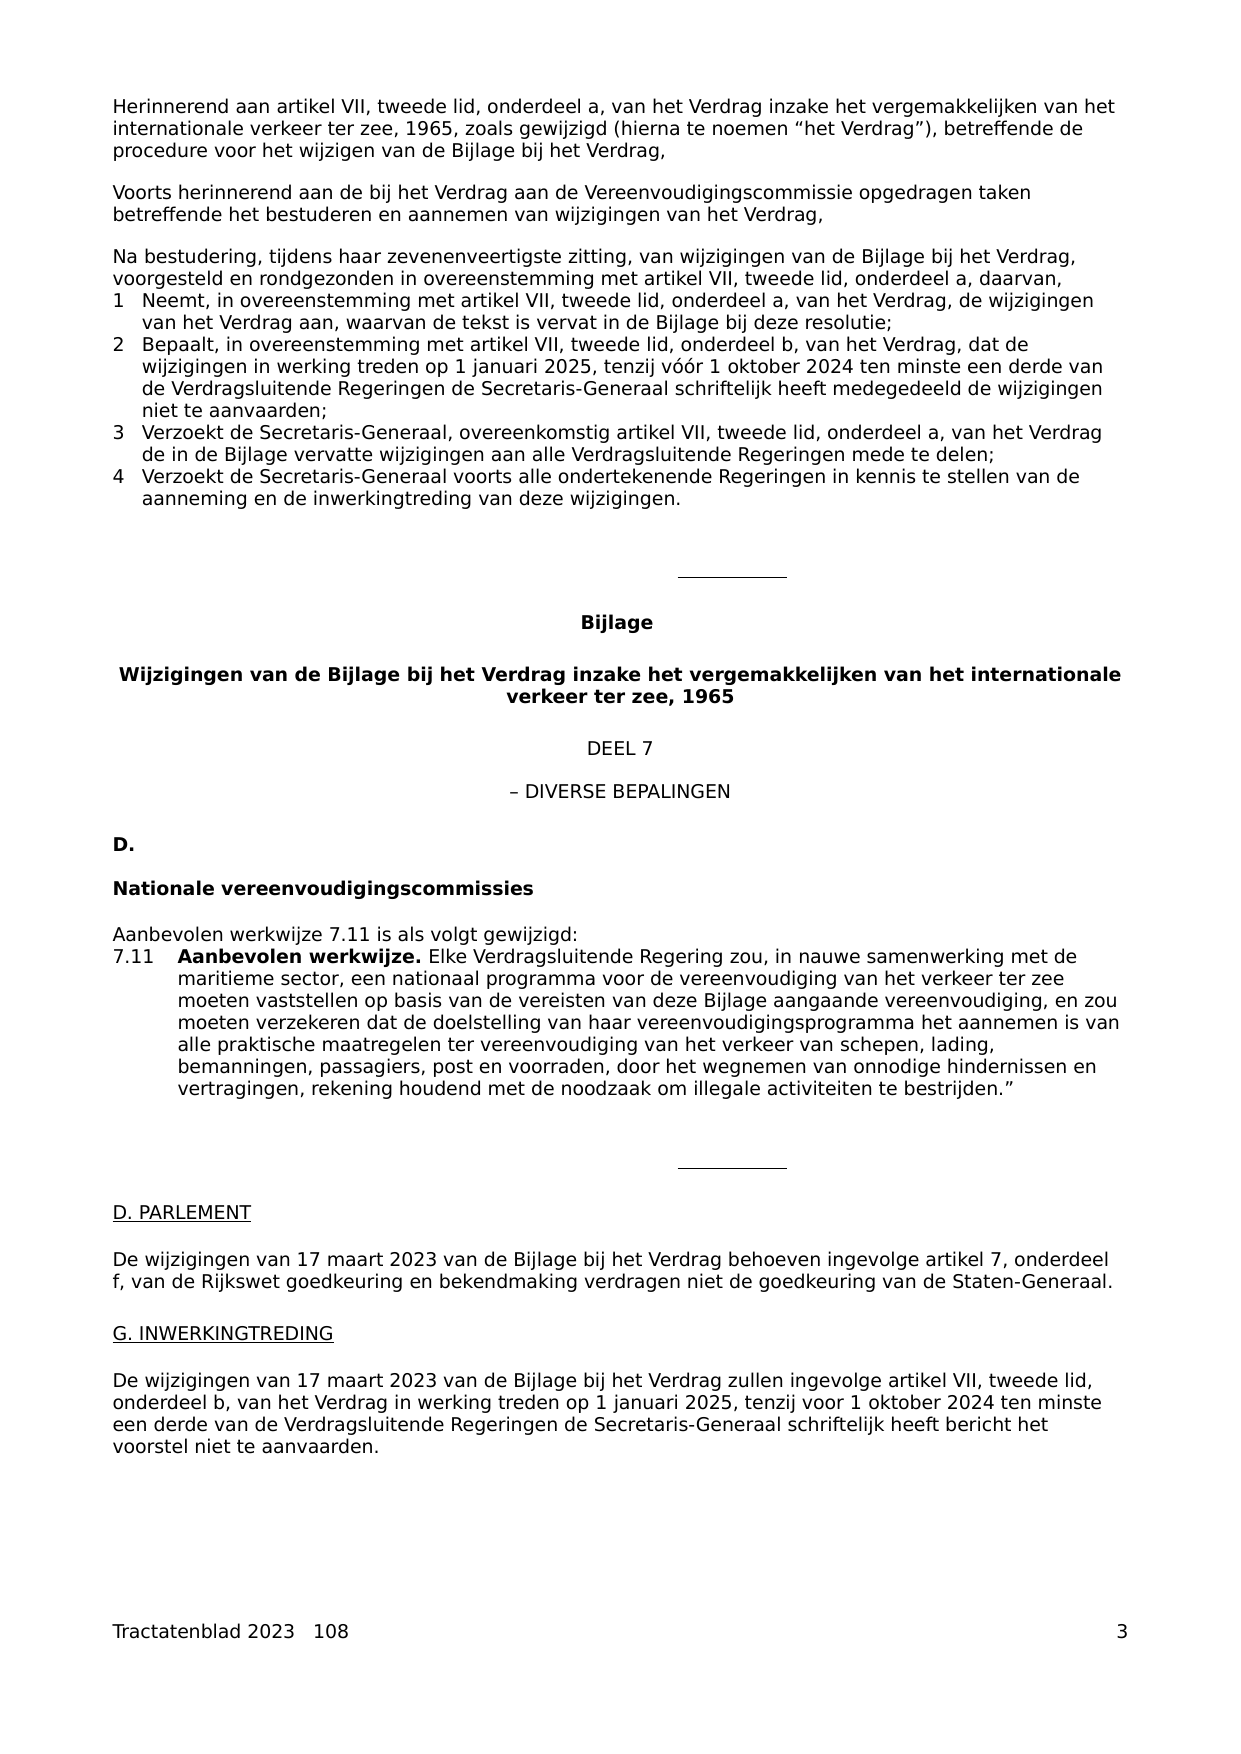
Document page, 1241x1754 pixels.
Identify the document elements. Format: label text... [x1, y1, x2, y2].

subtitle Bijlage [112, 612, 1128, 633]
text 2 Bepaalt, in overeenstemming met artikel VII, tweede lid, onderdeel b, van het Verdrag, dat de wijzigingen in werking treden op 1 januari 2025, tenzij vóór 1 oktober 2024 ten minste een derde van de Verdragsluitende Regeringen de Secretaris-Generaal schriftelijk heeft medegedeeld de wijzigingen niet te aanvaarden; [112, 334, 1128, 422]
text 1 Neemt, in overeenstemming met artikel VII, tweede lid, onderdeel a, van het Verdrag, de wijzigingen van het Verdrag aan, waarvan de tekst is vervat in de Bijlage bij deze resolutie; [112, 290, 1128, 334]
text Herinnerend aan artikel VII, tweede lid, onderdeel a, van het Verdrag inzake het vergemakkelijken van het internationale verkeer ter zee, 1965, zoals gewijzigd (hierna te noemen “het Verdrag”), betreffende de procedure voor het wijzigen van de Bijlage bij het Verdrag, [112, 96, 1128, 162]
text De wijzigingen van 17 maart 2023 van de Bijlage bij het Verdrag behoeven ingevolge artikel 7, onderdeel f, van de Rijkswet goedkeuring en bekendmaking verdragen niet de goedkeuring van de Staten-Generaal. [112, 1249, 1128, 1293]
subtitle D. PARLEMENT [112, 1202, 1128, 1224]
text Na bestudering, tijdens haar zevenenveertigste zitting, van wijzigingen van de Bijlage bij het Verdrag, voorgesteld en rondgezonden in overeenstemming met artikel VII, tweede lid, onderdeel a, daarvan, [112, 246, 1128, 290]
subtitle D. Nationale vereenvoudigingscommissies [112, 833, 1128, 899]
text 7.11 Aanbevolen werkwijze. Elke Verdragsluitende Regering zou, in nauwe samenwerking met de maritieme sector, een nationaal programma voor de vereenvoudiging van het verkeer ter zee moeten vaststellen op basis van de vereisten van deze Bijlage aangaande vereenvoudiging, en zou moeten verzekeren dat de doelstelling van haar vereenvoudigingsprogramma het aannemen is van alle praktische maatregelen ter vereenvoudiging van het verkeer van schepen, lading, bemanningen, passagiers, post en voorraden, door het wegnemen van onnodige hindernissen en vertragingen, rekening houdend met de noodzaak om illegale activiteiten te bestrijden.” [112, 946, 1128, 1100]
text De wijzigingen van 17 maart 2023 van de Bijlage bij het Verdrag zullen ingevolge artikel VII, tweede lid, onderdeel b, van het Verdrag in werking treden op 1 januari 2025, tenzij voor 1 oktober 2024 ten minste een derde van de Verdragsluitende Regeringen de Secretaris-Generaal schriftelijk heeft bericht het voorstel niet te aanvaarden. [112, 1370, 1128, 1458]
text Voorts herinnerend aan de bij het Verdrag aan de Vereenvoudigingscommissie opgedragen taken betreffende het bestuderen en aannemen van wijzigingen van het Verdrag, [112, 182, 1128, 226]
subtitle G. INWERKINGTREDING [112, 1323, 1128, 1345]
subtitle DEEL 7 – DIVERSE BEPALINGEN [112, 737, 1128, 803]
subtitle Wijzigingen van de Bijlage bij het Verdrag inzake het vergemakkelijken van het internationale verkeer ter zee, 1965 [112, 663, 1128, 707]
text 4 Verzoekt de Secretaris-Generaal voorts alle ondertekenende Regeringen in kennis te stellen van de aanneming en de inwerkingtreding van deze wijzigingen. [112, 466, 1128, 509]
text Aanbevolen werkwijze 7.11 is als volgt gewijzigd: [112, 924, 1128, 946]
text 3 Verzoekt de Secretaris-Generaal, overeenkomstig artikel VII, tweede lid, onderdeel a, van het Verdrag de in de Bijlage vervatte wijzigingen aan alle Verdragsluitende Regeringen mede te delen; [112, 422, 1128, 466]
